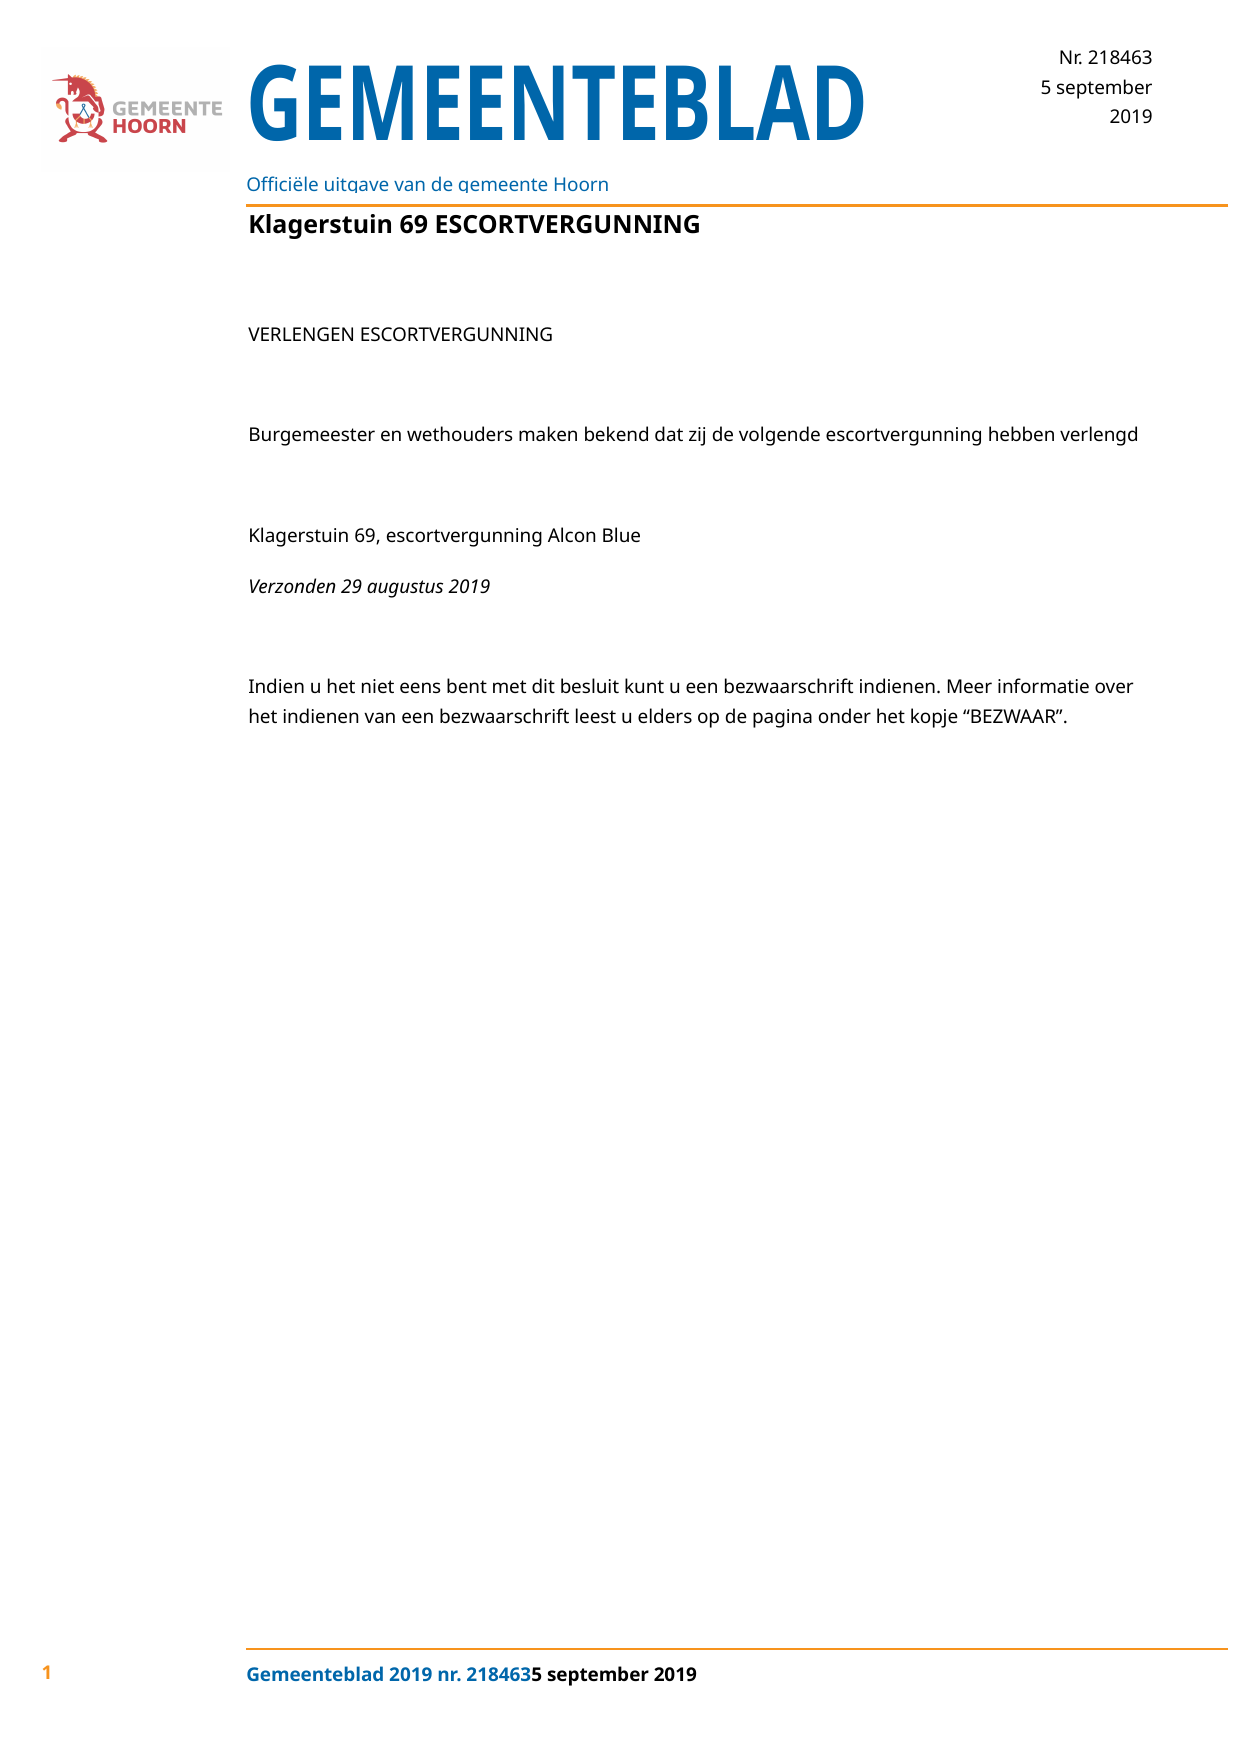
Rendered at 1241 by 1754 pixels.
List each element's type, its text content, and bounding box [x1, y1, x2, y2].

text Klagerstuin 69, escortvergunning Alcon Blue [248, 522, 1152, 548]
text Klagerstuin 69 ESCORTVERGUNNING [248, 207, 1152, 241]
text Burgemeester en wethouders maken bekend dat zij de volgende escortvergunning hebben verlengd [248, 422, 1152, 447]
text Verzonden 29 augustus 2019 [248, 573, 1152, 598]
text VERLENGEN ESCORTVERGUNNING [248, 321, 1152, 346]
picture [41, 47, 231, 172]
text Indien u het niet eens bent met dit besluit kunt u een bezwaarschrift indienen. Meer informatie over het indienen van een bezwaarschrift leest u elders op de pagina onder het kopje “BEZWAAR”. [248, 674, 1152, 729]
